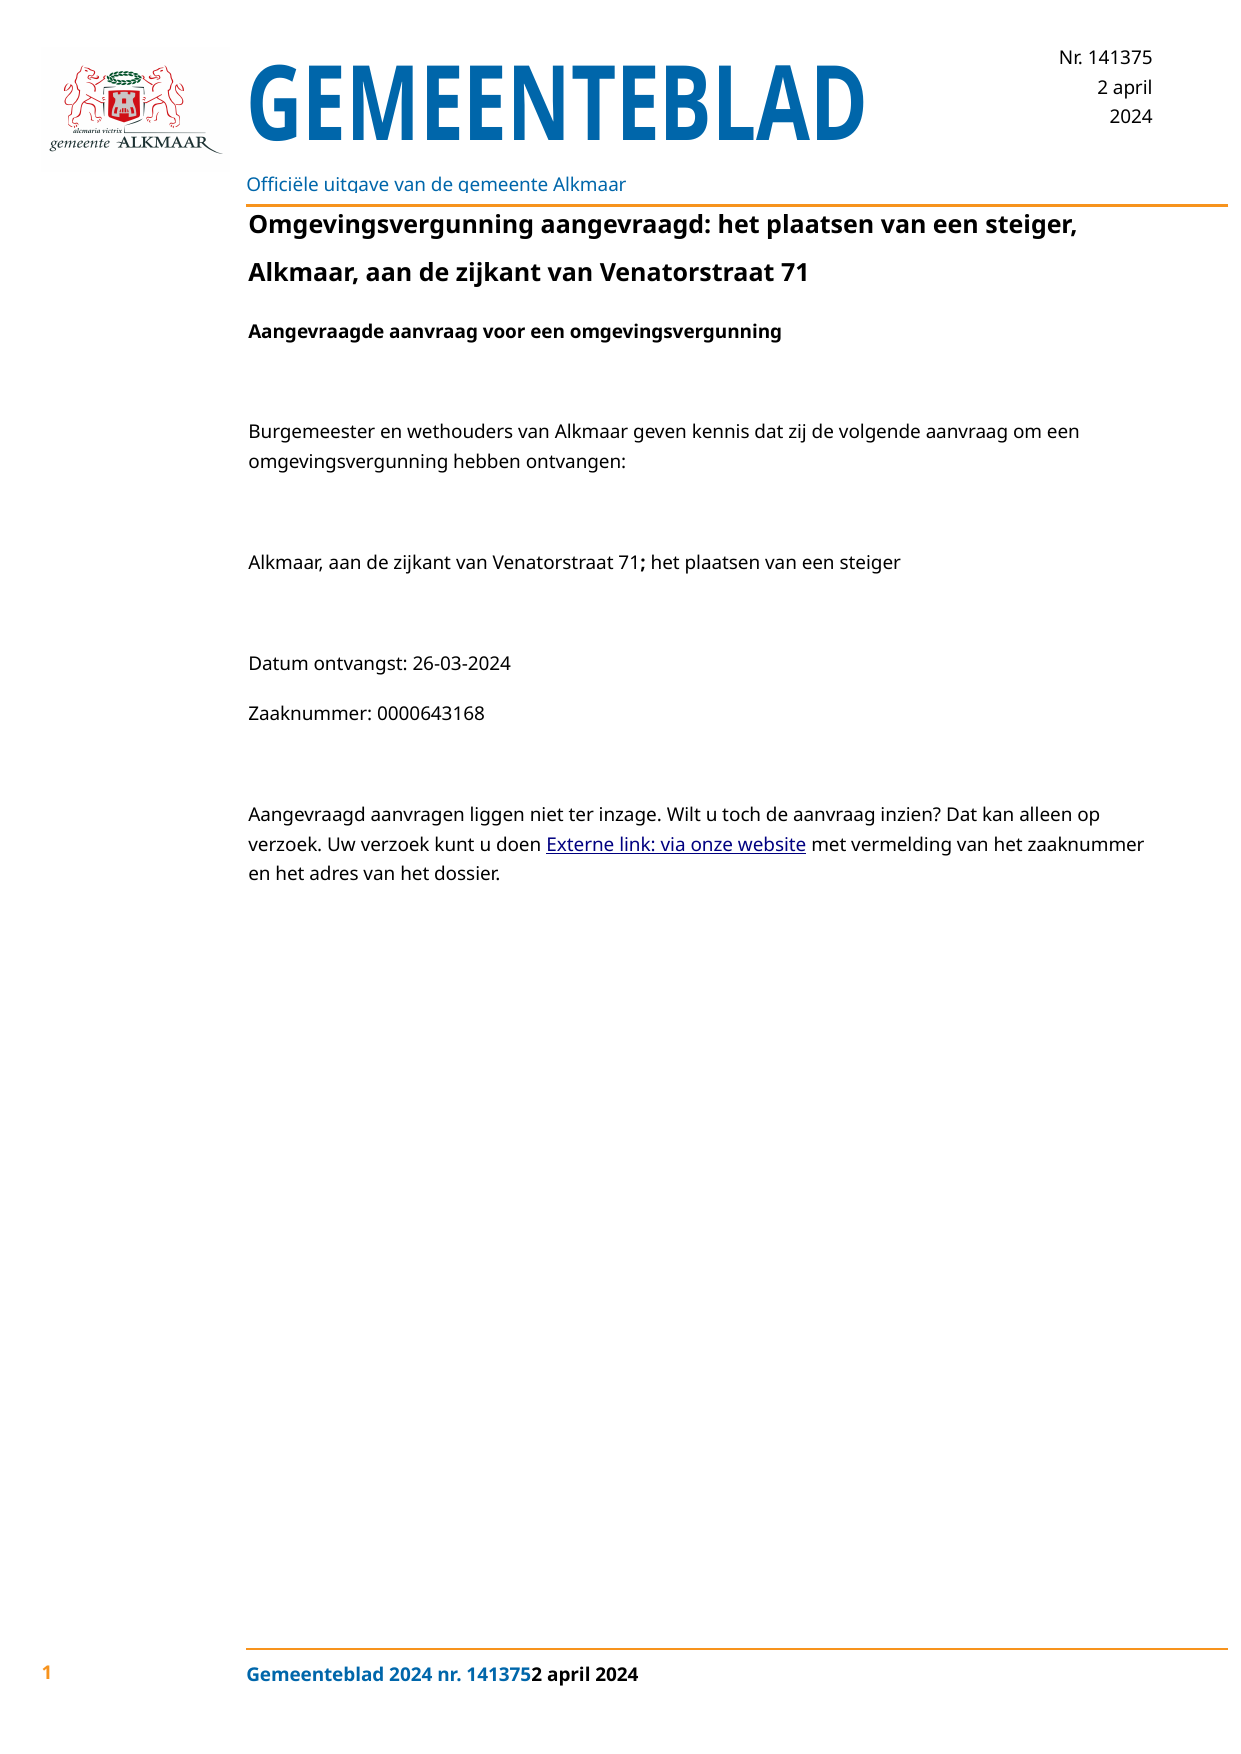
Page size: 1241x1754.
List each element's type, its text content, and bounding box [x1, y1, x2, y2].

picture [41, 47, 231, 172]
text Alkmaar, aan de zijkant van Venatorstraat 71; het plaatsen van een steiger [248, 549, 1152, 575]
text Aangevraagd aanvragen liggen niet ter inzage. Wilt u toch de aanvraag inzien? Dat kan alleen op verzoek. Uw verzoek kunt u doen Externe link: via onze website met vermelding van het zaaknummer en het adres van het dossier. [248, 801, 1152, 886]
text Zaaknummer: 0000643168 [248, 700, 1152, 726]
text Omgevingsvergunning aangevraagd: het plaatsen van een steiger, Alkmaar, aan de zijkant van Venatorstraat 71 [248, 207, 1152, 288]
text Aangevraagde aanvraag voor een omgevingsvergunning [248, 318, 1152, 344]
text Datum ontvangst: 26-03-2024 [248, 650, 1152, 676]
text Burgemeester en wethouders van Alkmaar geven kennis dat zij de volgende aanvraag om een omgevingsvergunning hebben ontvangen: [248, 419, 1152, 474]
